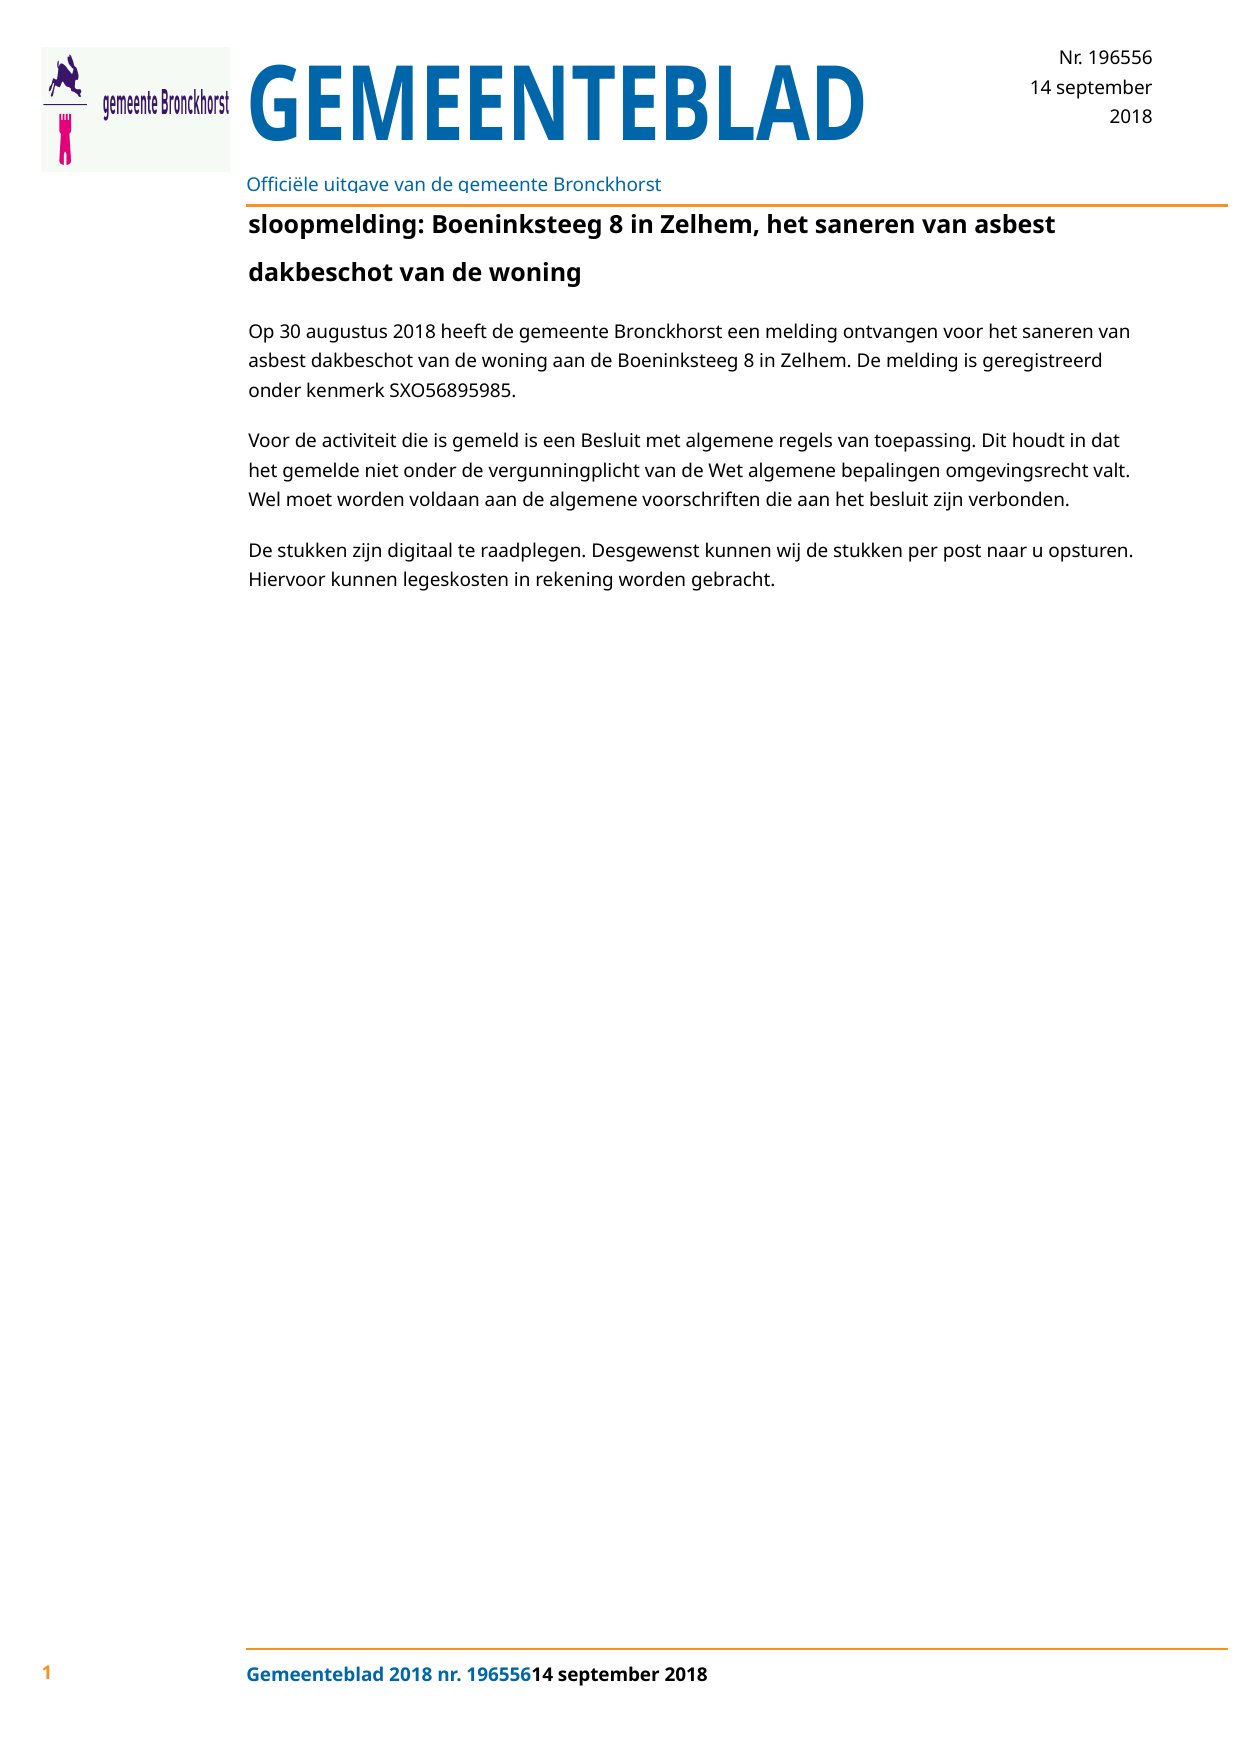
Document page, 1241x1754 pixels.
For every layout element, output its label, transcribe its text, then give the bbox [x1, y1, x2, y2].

text sloopmelding: Boeninksteeg 8 in Zelhem, het saneren van asbest dakbeschot van de woning [248, 207, 1152, 288]
text Op 30 augustus 2018 heeft de gemeente Bronckhorst een melding ontvangen voor het saneren van asbest dakbeschot van de woning aan de Boeninksteeg 8 in Zelhem. De melding is geregistreerd onder kenmerk SXO56895985. [248, 318, 1152, 403]
picture [41, 47, 231, 172]
text Voor de activiteit die is gemeld is een Besluit met algemene regels van toepassing. Dit houdt in dat het gemelde niet onder de vergunningplicht van de Wet algemene bepalingen omgevingsrecht valt. Wel moet worden voldaan aan de algemene voorschriften die aan het besluit zijn verbonden. [248, 427, 1152, 512]
text De stukken zijn digitaal te raadplegen. Desgewenst kunnen wij de stukken per post naar u opsturen. Hiervoor kunnen legeskosten in rekening worden gebracht. [248, 537, 1152, 592]
